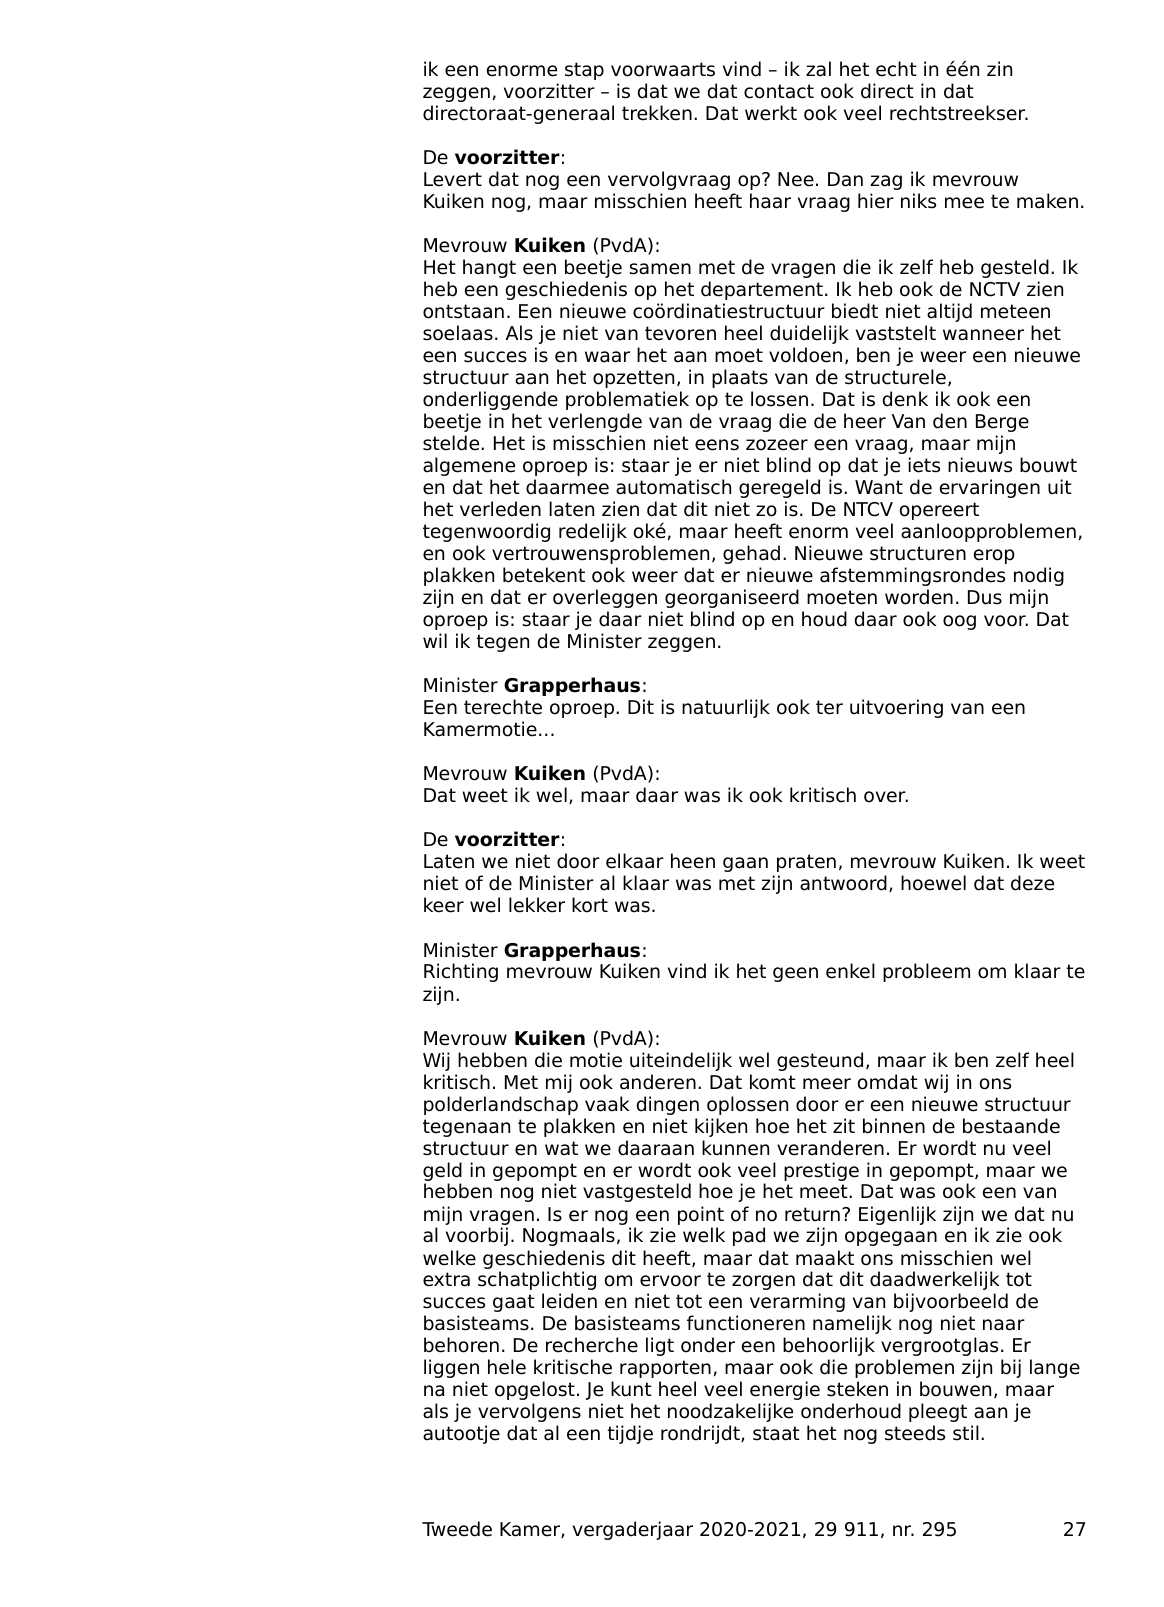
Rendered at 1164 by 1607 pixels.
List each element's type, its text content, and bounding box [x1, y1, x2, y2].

text Mevrouw Kuiken (PvdA): [422, 1028, 1087, 1049]
text Wij hebben die motie uiteindelijk wel gesteund, maar ik ben zelf heel kritisch. Met mij ook anderen. Dat komt meer omdat wij in ons polderlandschap vaak dingen oplossen door er een nieuwe structuur tegenaan te plakken en niet kijken hoe het zit binnen de bestaande structuur en wat we daaraan kunnen veranderen. Er wordt nu veel geld in gepompt en er wordt ook veel prestige in gepompt, maar we hebben nog niet vastgesteld hoe je het meet. Dat was ook een van mijn vragen. Is er nog een point of no return? Eigenlijk zijn we dat nu al voorbij. Nogmaals, ik zie welk pad we zijn opgegaan en ik zie ook welke geschiedenis dit heeft, maar dat maakt ons misschien wel extra schatplichtig om ervoor te zorgen dat dit daadwerkelijk tot succes gaat leiden en niet tot een verarming van bijvoorbeeld de basisteams. De basisteams functioneren namelijk nog niet naar behoren. De recherche ligt onder een behoorlijk vergrootglas. Er liggen hele kritische rapporten, maar ook die problemen zijn bij lange na niet opgelost. Je kunt heel veel energie steken in bouwen, maar als je vervolgens niet het noodzakelijke onderhoud pleegt aan je autootje dat al een tijdje rondrijdt, staat het nog steeds stil. [422, 1049, 1087, 1445]
text Minister Grapperhaus: [422, 939, 1087, 961]
text Een terechte oproep. Dit is natuurlijk ook ter uitvoering van een Kamermotie... [422, 697, 1087, 741]
text Mevrouw Kuiken (PvdA): [422, 763, 1087, 785]
text De voorzitter: [422, 147, 1087, 169]
text ik een enorme stap voorwaarts vind – ik zal het echt in één zin zeggen, voorzitter – is dat we dat contact ook direct in dat directoraat-generaal trekken. Dat werkt ook veel rechtstreekser. [422, 59, 1087, 125]
text Dat weet ik wel, maar daar was ik ook kritisch over. [422, 785, 1087, 807]
text De voorzitter: [422, 829, 1087, 851]
text Minister Grapperhaus: [422, 675, 1087, 697]
text Laten we niet door elkaar heen gaan praten, mevrouw Kuiken. Ik weet niet of de Minister al klaar was met zijn antwoord, hoewel dat deze keer wel lekker kort was. [422, 851, 1087, 917]
text Mevrouw Kuiken (PvdA): [422, 235, 1087, 257]
text Levert dat nog een vervolgvraag op? Nee. Dan zag ik mevrouw Kuiken nog, maar misschien heeft haar vraag hier niks mee te maken. [422, 169, 1087, 213]
text Richting mevrouw Kuiken vind ik het geen enkel probleem om klaar te zijn. [422, 961, 1087, 1005]
text Het hangt een beetje samen met de vragen die ik zelf heb gesteld. Ik heb een geschiedenis op het departement. Ik heb ook de NCTV zien ontstaan. Een nieuwe coördinatiestructuur biedt niet altijd meteen soelaas. Als je niet van tevoren heel duidelijk vaststelt wanneer het een succes is en waar het aan moet voldoen, ben je weer een nieuwe structuur aan het opzetten, in plaats van de structurele, onderliggende problematiek op te lossen. Dat is denk ik ook een beetje in het verlengde van de vraag die de heer Van den Berge stelde. Het is misschien niet eens zozeer een vraag, maar mijn algemene oproep is: staar je er niet blind op dat je iets nieuws bouwt en dat het daarmee automatisch geregeld is. Want de ervaringen uit het verleden laten zien dat dit niet zo is. De NTCV opereert tegenwoordig redelijk oké, maar heeft enorm veel aanloopproblemen, en ook vertrouwensproblemen, gehad. Nieuwe structuren erop plakken betekent ook weer dat er nieuwe afstemmingsrondes nodig zijn en dat er overleggen georganiseerd moeten worden. Dus mijn oproep is: staar je daar niet blind op en houd daar ook oog voor. Dat wil ik tegen de Minister zeggen. [422, 257, 1087, 653]
